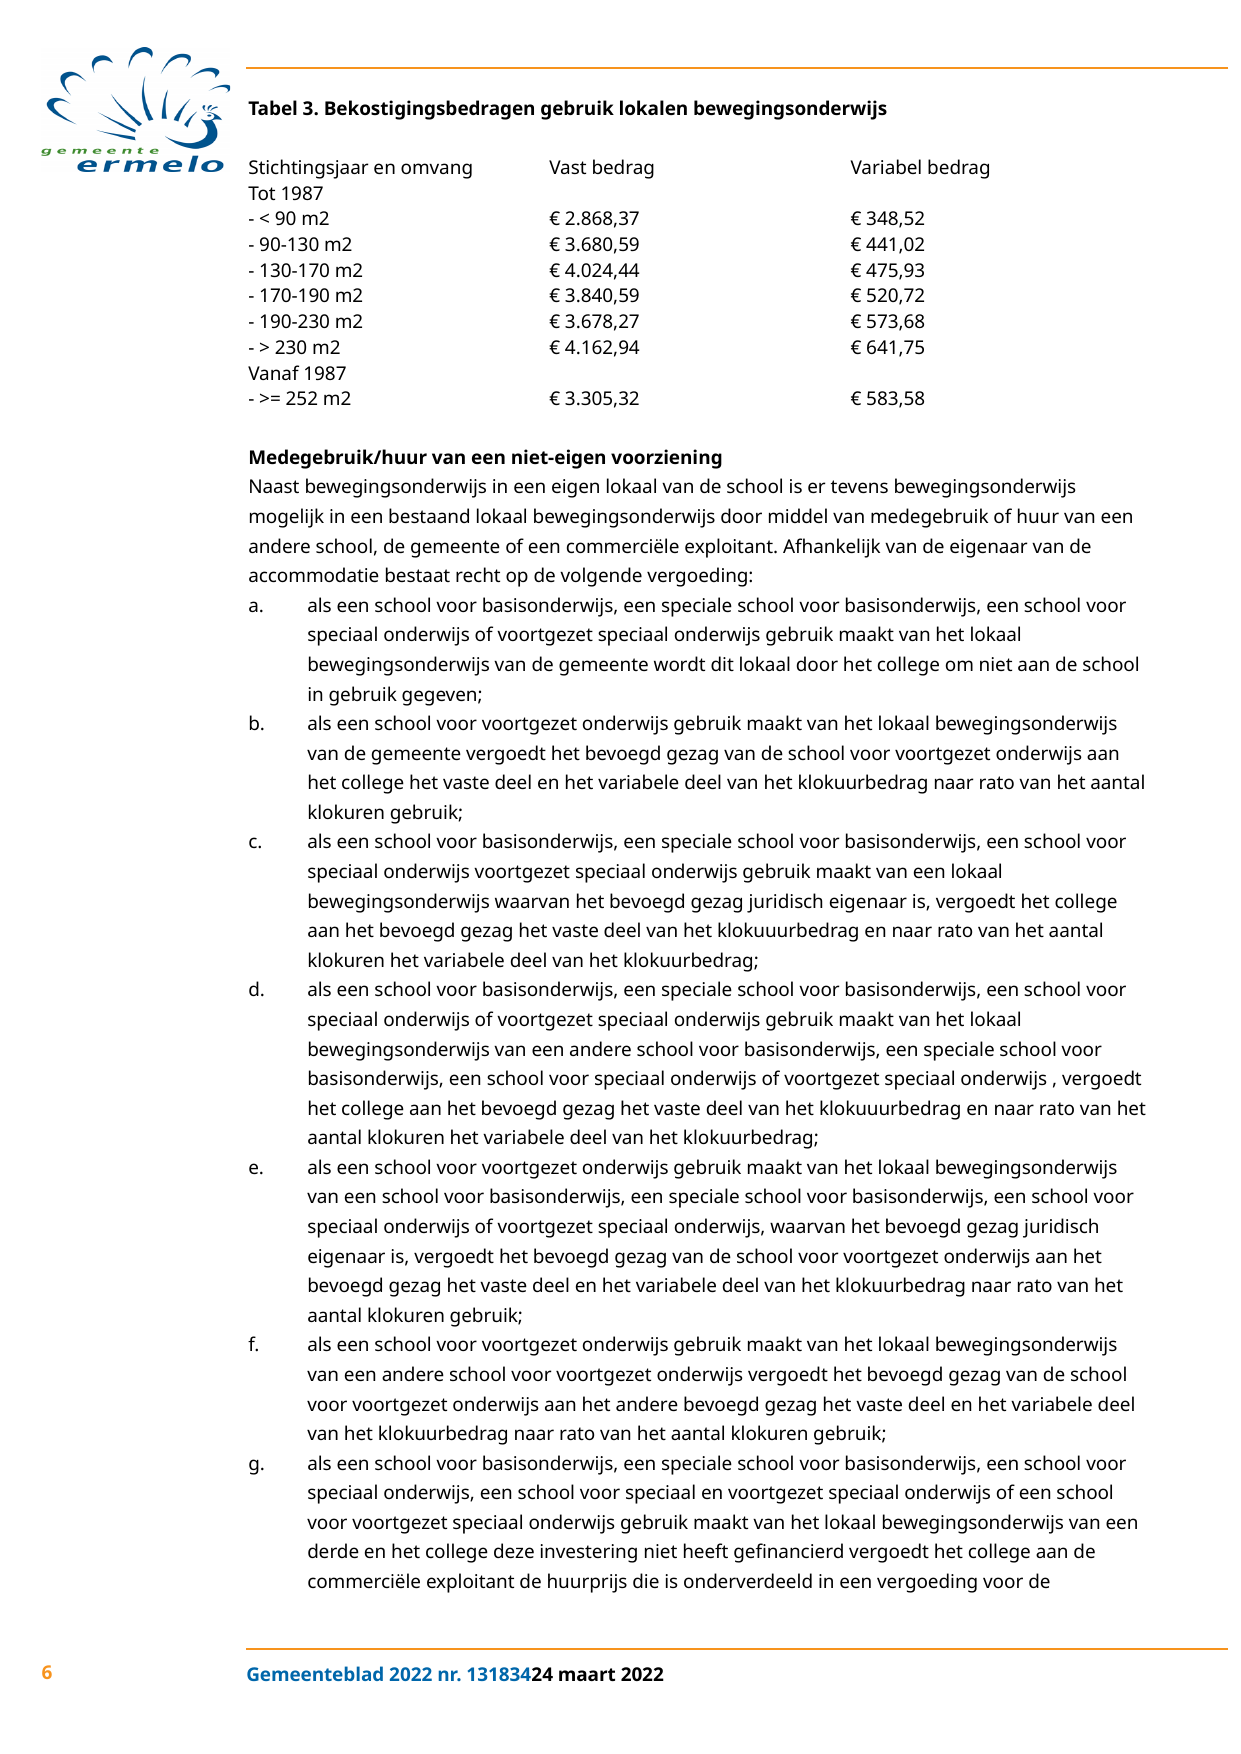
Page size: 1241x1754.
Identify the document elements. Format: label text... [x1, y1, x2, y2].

list als een school voor voortgezet onderwijs gebruik maakt van het lokaal bewegingsonderwijs van een school voor basisonderwijs, een speciale school voor basisonderwijs, een school voor speciaal onderwijs of voortgezet speciaal onderwijs, waarvan het bevoegd gezag juridisch eigenaar is, vergoedt het bevoegd gezag van de school voor voortgezet onderwijs aan het bevoegd gezag het vaste deel en het variabele deel van het klokuurbedrag naar rato van het aantal klokuren gebruik; [248, 1154, 1152, 1328]
table_header Vast bedrag [549, 154, 850, 180]
table_cell € 2.868,37 [549, 206, 850, 231]
table_cell € 441,02 [850, 231, 1152, 257]
table_header Stichtingsjaar en omvang [248, 154, 549, 180]
list als een school voor voortgezet onderwijs gebruik maakt van het lokaal bewegingsonderwijs van de gemeente vergoedt het bevoegd gezag van de school voor voortgezet onderwijs aan het college het vaste deel en het variabele deel van het klokuurbedrag naar rato van het aantal klokuren gebruik; [248, 710, 1152, 825]
table_cell € 3.305,32 [549, 386, 850, 411]
text Naast bewegingsonderwijs in een eigen lokaal van de school is er tevens bewegingsonderwijs mogelijk in een bestaand lokaal bewegingsonderwijs door middel van medegebruik of huur van een andere school, de gemeente of een commerciële exploitant. Afhankelijk van de eigenaar van de accommodatie bestaat recht op de volgende vergoeding: [248, 474, 1152, 588]
table_cell [549, 180, 850, 206]
table_cell € 573,68 [850, 309, 1152, 334]
table_cell Tot 1987 [248, 180, 549, 206]
table_cell - 190-230 m2 [248, 309, 549, 334]
table_cell € 4.024,44 [549, 257, 850, 283]
list als een school voor basisonderwijs, een speciale school voor basisonderwijs, een school voor speciaal onderwijs of voortgezet speciaal onderwijs gebruik maakt van het lokaal bewegingsonderwijs van de gemeente wordt dit lokaal door het college om niet aan de school in gebruik gegeven; [248, 592, 1152, 707]
picture [41, 47, 231, 172]
table_cell - >= 252 m2 [248, 386, 549, 411]
list als een school voor voortgezet onderwijs gebruik maakt van het lokaal bewegingsonderwijs van een andere school voor voortgezet onderwijs vergoedt het bevoegd gezag van de school voor voortgezet onderwijs aan het andere bevoegd gezag het vaste deel en het variabele deel van het klokuurbedrag naar rato van het aantal klokuren gebruik; [248, 1332, 1152, 1446]
table_cell - < 90 m2 [248, 206, 549, 231]
list als een school voor basisonderwijs, een speciale school voor basisonderwijs, een school voor speciaal onderwijs, een school voor speciaal en voortgezet speciaal onderwijs of een school voor voortgezet speciaal onderwijs gebruik maakt van het lokaal bewegingsonderwijs van een derde en het college deze investering niet heeft gefinancierd vergoedt het college aan de commerciële exploitant de huurprijs die is onderverdeeld in een vergoeding voor de [248, 1450, 1152, 1594]
list als een school voor basisonderwijs, een speciale school voor basisonderwijs, een school voor speciaal onderwijs of voortgezet speciaal onderwijs gebruik maakt van het lokaal bewegingsonderwijs van een andere school voor basisonderwijs, een speciale school voor basisonderwijs, een school voor speciaal onderwijs of voortgezet speciaal onderwijs , vergoedt het college aan het bevoegd gezag het vaste deel van het klokuuurbedrag en naar rato van het aantal klokuren het variabele deel van het klokuurbedrag; [248, 977, 1152, 1150]
table_cell € 3.680,59 [549, 231, 850, 257]
table_cell [549, 360, 850, 386]
table_cell € 3.678,27 [549, 309, 850, 334]
table_cell [850, 360, 1152, 386]
table_cell - 130-170 m2 [248, 257, 549, 283]
table_cell € 641,75 [850, 334, 1152, 360]
text Medegebruik/huur van een niet-eigen voorziening [248, 444, 1152, 470]
list als een school voor basisonderwijs, een speciale school voor basisonderwijs, een school voor speciaal onderwijs voortgezet speciaal onderwijs gebruik maakt van een lokaal bewegingsonderwijs waarvan het bevoegd gezag juridisch eigenaar is, vergoedt het college aan het bevoegd gezag het vaste deel van het klokuuurbedrag en naar rato van het aantal klokuren het variabele deel van het klokuurbedrag; [248, 829, 1152, 973]
table_cell € 583,58 [850, 386, 1152, 411]
text Tabel 3. Bekostigingsbedragen gebruik lokalen bewegingsonderwijs [248, 95, 1152, 121]
table_cell - 170-190 m2 [248, 283, 549, 308]
table_cell € 3.840,59 [549, 283, 850, 308]
table_cell - > 230 m2 [248, 334, 549, 360]
table_cell € 520,72 [850, 283, 1152, 308]
table_cell € 4.162,94 [549, 334, 850, 360]
table_cell [850, 180, 1152, 206]
table_cell - 90-130 m2 [248, 231, 549, 257]
table_cell Vanaf 1987 [248, 360, 549, 386]
table_cell € 348,52 [850, 206, 1152, 231]
table_cell € 475,93 [850, 257, 1152, 283]
table_header Variabel bedrag [850, 154, 1152, 180]
